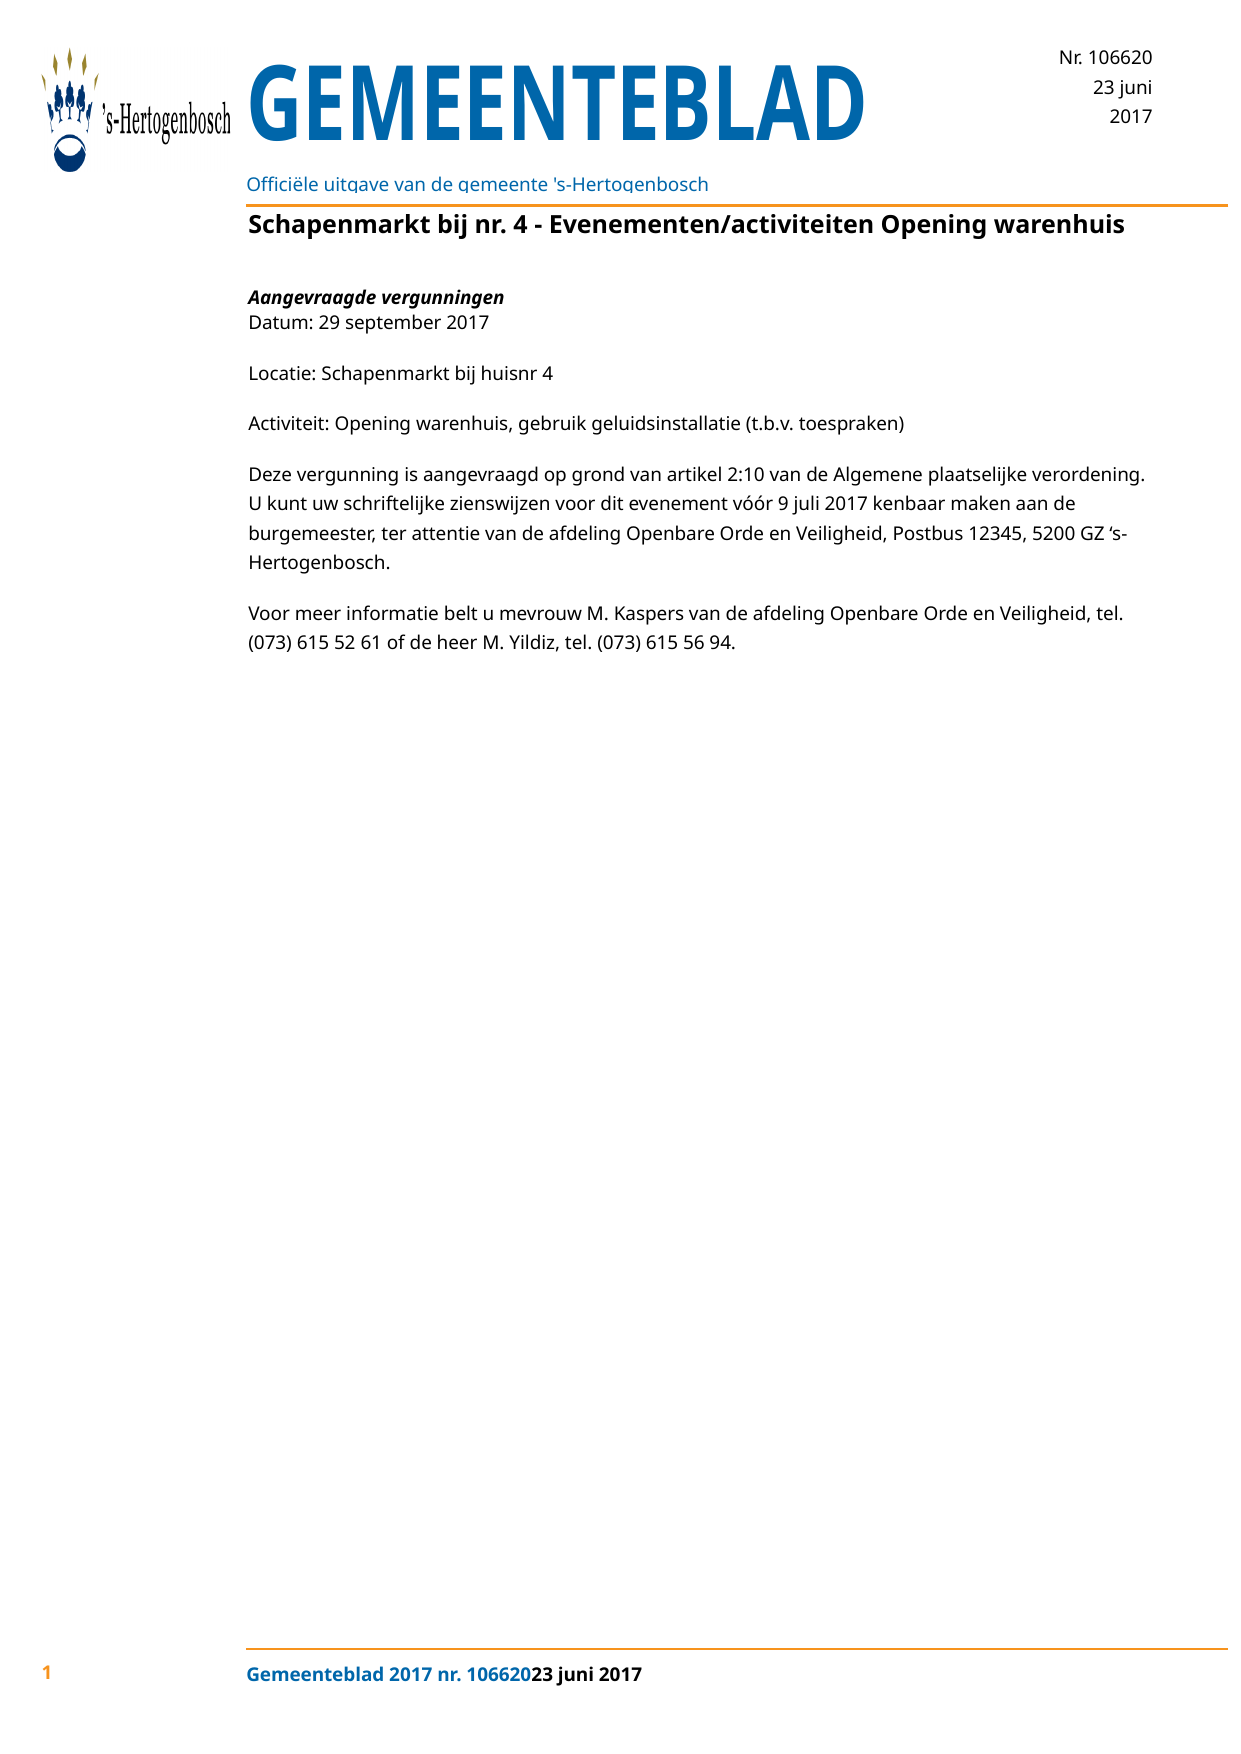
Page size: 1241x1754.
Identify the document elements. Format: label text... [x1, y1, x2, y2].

text Aangevraagde vergunningen [248, 284, 1152, 309]
picture [41, 47, 231, 172]
text Schapenmarkt bij nr. 4 - Evenementen/activiteiten Opening warenhuis [248, 207, 1152, 241]
text Deze vergunning is aangevraagd op grond van artikel 2:10 van de Algemene plaatselijke verordening. U kunt uw schriftelijke zienswijzen voor dit evenement vóór 9 juli 2017 kenbaar maken aan de burgemeester, ter attentie van de afdeling Openbare Orde en Veiligheid, Postbus 12345, 5200 GZ ‘s-Hertogenbosch. [248, 461, 1152, 575]
text Voor meer informatie belt u mevrouw M. Kaspers van de afdeling Openbare Orde en Veiligheid, tel. (073) 615 52 61 of de heer M. Yildiz, tel. (073) 615 56 94. [248, 600, 1152, 655]
text Locatie: Schapenmarkt bij huisnr 4 [248, 360, 1152, 386]
text Activiteit: Opening warenhuis, gebruik geluidsinstallatie (t.b.v. toespraken) [248, 410, 1152, 436]
text Datum: 29 september 2017 [248, 309, 1152, 335]
